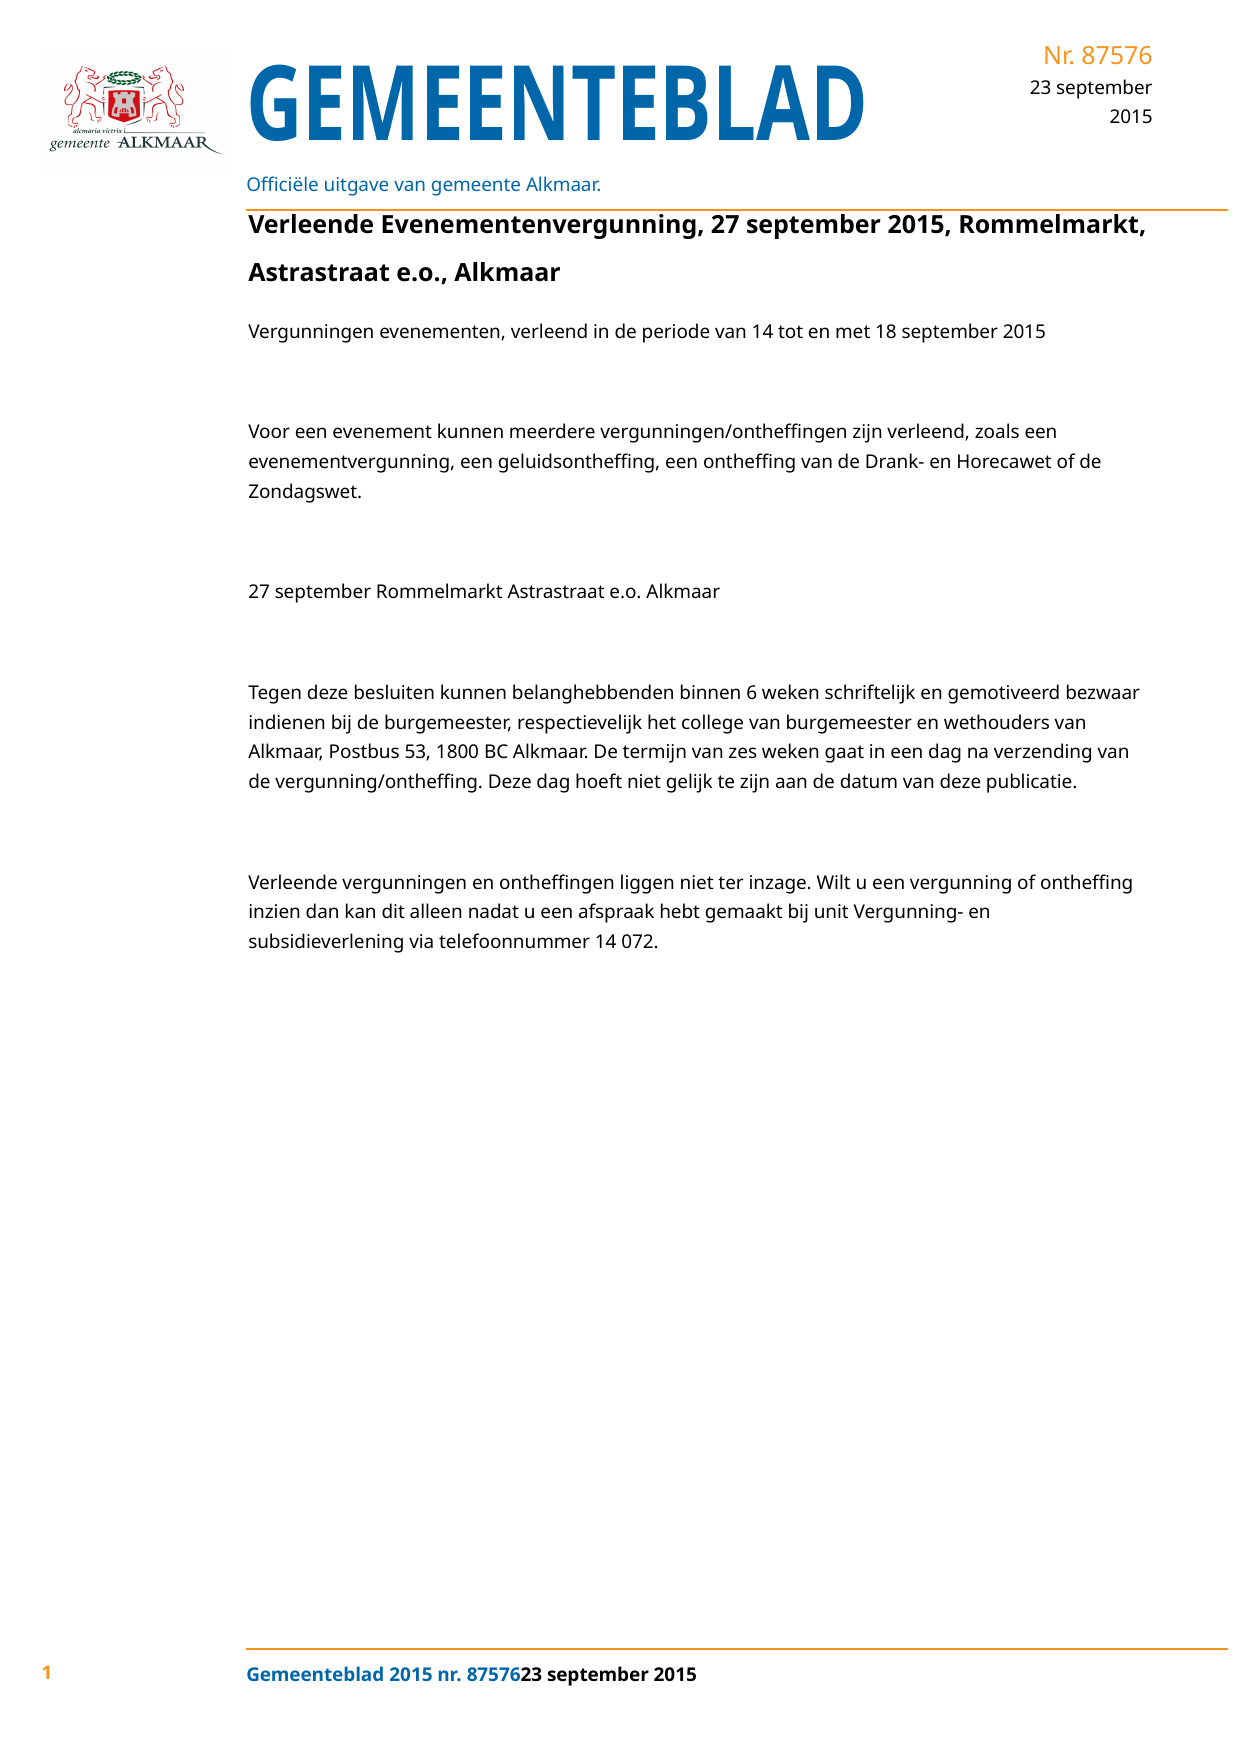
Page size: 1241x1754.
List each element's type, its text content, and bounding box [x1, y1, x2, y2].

text Verleende vergunningen en ontheffingen liggen niet ter inzage. Wilt u een vergunning of ontheffing inzien dan kan dit alleen nadat u een afspraak hebt gemaakt bij unit Vergunning- en subsidieverlening via telefoonnummer 14 072. [248, 869, 1152, 954]
text Vergunningen evenementen, verleend in de periode van 14 tot en met 18 september 2015 [248, 318, 1152, 344]
text Tegen deze besluiten kunnen belanghebbenden binnen 6 weken schriftelijk en gemotiveerd bezwaar indienen bij de burgemeester, respectievelijk het college van burgemeester en wethouders van Alkmaar, Postbus 53, 1800 BC Alkmaar. De termijn van zes weken gaat in een dag na verzending van de vergunning/ontheffing. Deze dag hoeft niet gelijk te zijn aan de datum van deze publicatie. [248, 679, 1152, 794]
text Voor een evenement kunnen meerdere vergunningen/ontheffingen zijn verleend, zoals een evenementvergunning, een geluidsontheffing, een ontheffing van de Drank- en Horecawet of de Zondagswet. [248, 419, 1152, 504]
text 27 september Rommelmarkt Astrastraat e.o. Alkmaar [248, 579, 1152, 604]
text Verleende Evenementenvergunning, 27 september 2015, Rommelmarkt, Astrastraat e.o., Alkmaar [248, 211, 1152, 288]
picture [41, 47, 231, 172]
